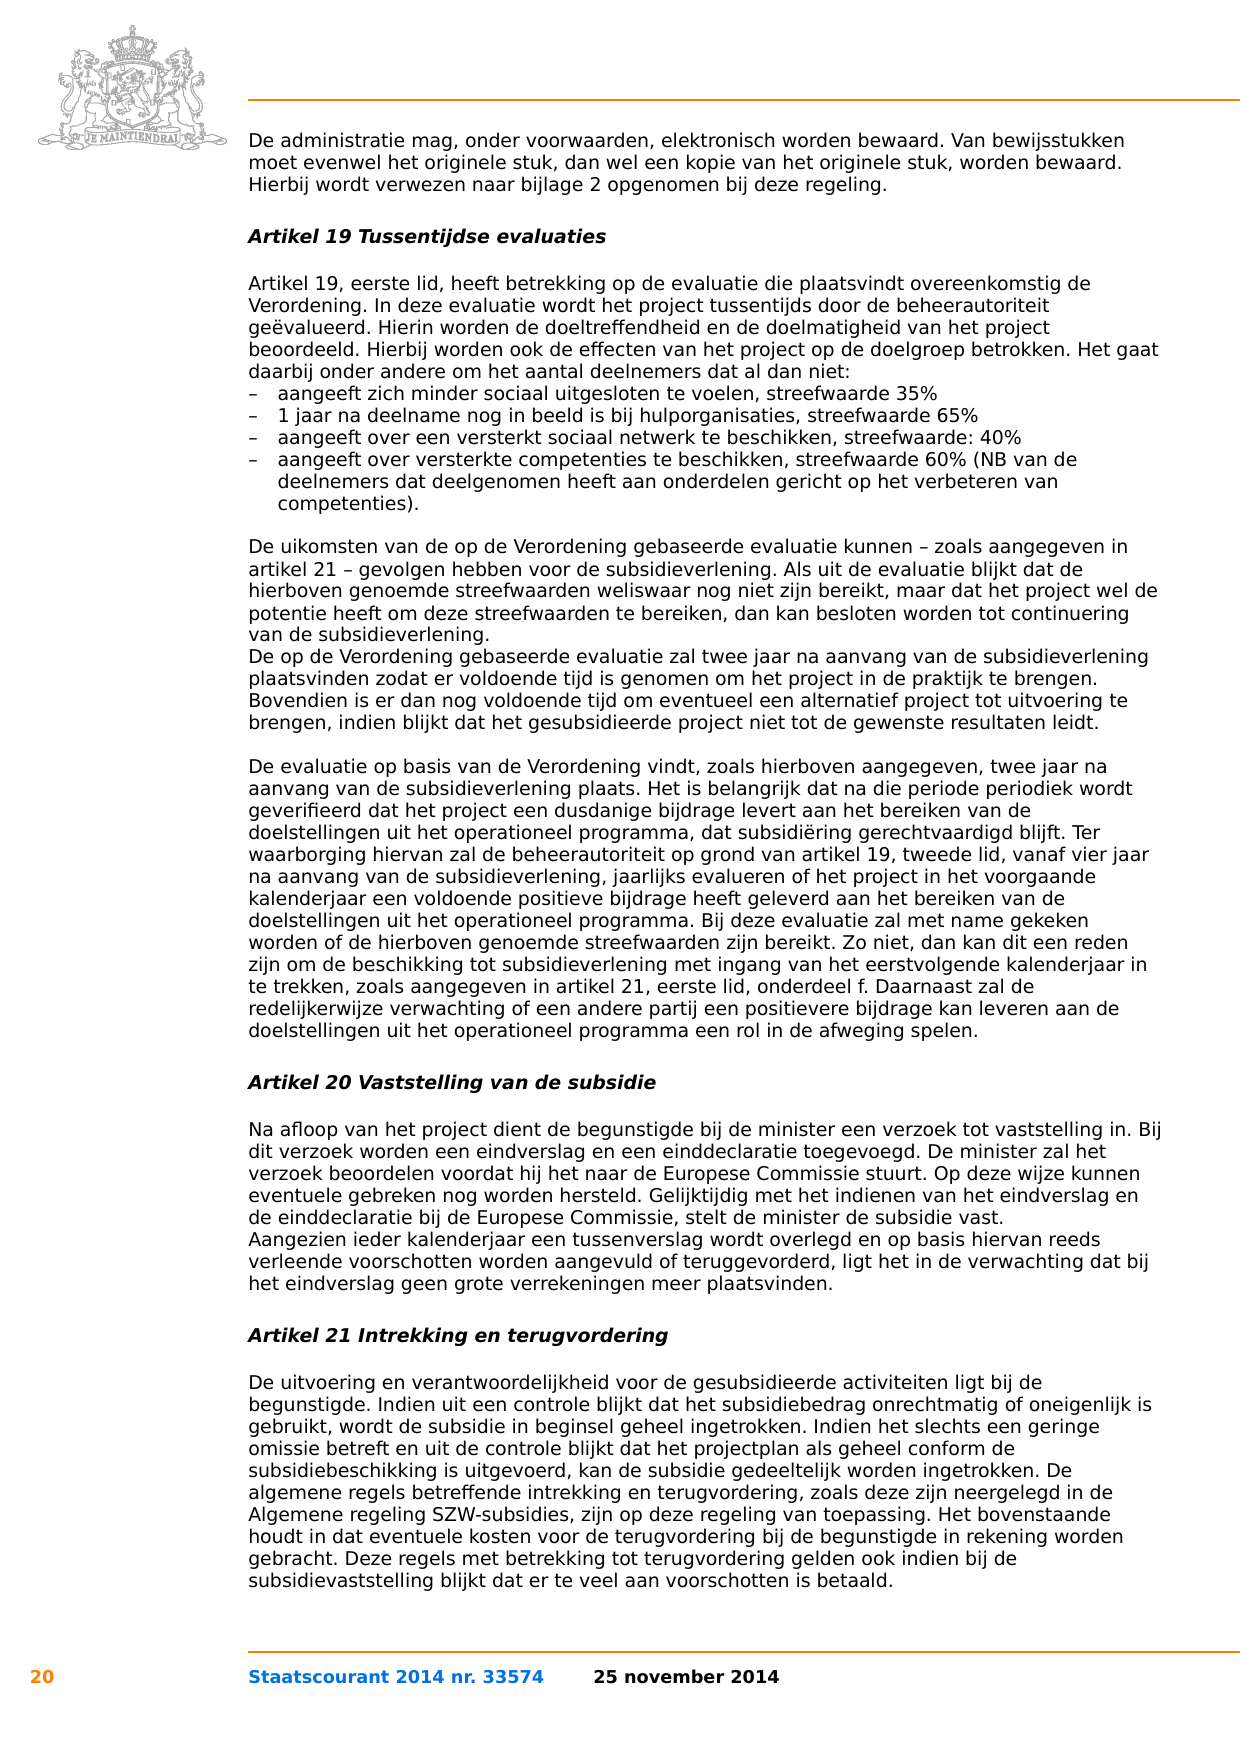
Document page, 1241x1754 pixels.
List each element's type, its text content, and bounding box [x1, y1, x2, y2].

text Na afloop van het project dient de begunstigde bij de minister een verzoek tot vaststelling in. Bij dit verzoek worden een eindverslag en een einddeclaratie toegevoegd. De minister zal het verzoek beoordelen voordat hij het naar de Europese Commissie stuurt. Op deze wijze kunnen eventuele gebreken nog worden hersteld. Gelijktijdig met het indienen van het eindverslag en de einddeclaratie bij de Europese Commissie, stelt de minister de subsidie vast. [248, 1119, 1163, 1229]
subtitle Artikel 19 Tussentijdse evaluaties [248, 226, 1163, 248]
text – 1 jaar na deelname nog in beeld is bij hulporganisaties, streefwaarde 65% [248, 405, 1163, 427]
text De uikomsten van de op de Verordening gebaseerde evaluatie kunnen – zoals aangegeven in artikel 21 – gevolgen hebben voor de subsidieverlening. Als uit de evaluatie blijkt dat de hierboven genoemde streefwaarden weliswaar nog niet zijn bereikt, maar dat het project wel de potentie heeft om deze streefwaarden te bereiken, dan kan besloten worden tot continuering van de subsidieverlening. [248, 536, 1163, 646]
text Aangezien ieder kalenderjaar een tussenverslag wordt overlegd en op basis hiervan reeds verleende voorschotten worden aangevuld of teruggevorderd, ligt het in de verwachting dat bij het eindverslag geen grote verrekeningen meer plaatsvinden. [248, 1229, 1163, 1295]
text De administratie mag, onder voorwaarden, elektronisch worden bewaard. Van bewijsstukken moet evenwel het originele stuk, dan wel een kopie van het originele stuk, worden bewaard. Hierbij wordt verwezen naar bijlage 2 opgenomen bij deze regeling. [248, 130, 1163, 196]
text De uitvoering en verantwoordelijkheid voor de gesubsidieerde activiteiten ligt bij de begunstigde. Indien uit een controle blijkt dat het subsidiebedrag onrechtmatig of oneigenlijk is gebruikt, wordt de subsidie in beginsel geheel ingetrokken. Indien het slechts een geringe omissie betreft en uit de controle blijkt dat het projectplan als geheel conform de subsidiebeschikking is uitgevoerd, kan de subsidie gedeeltelijk worden ingetrokken. De algemene regels betreffende intrekking en terugvordering, zoals deze zijn neergelegd in de Algemene regeling SZW-subsidies, zijn op deze regeling van toepassing. Het bovenstaande houdt in dat eventuele kosten voor de terugvordering bij de begunstigde in rekening worden gebracht. Deze regels met betrekking tot terugvordering gelden ook indien bij de subsidievaststelling blijkt dat er te veel aan voorschotten is betaald. [248, 1372, 1163, 1591]
subtitle Artikel 20 Vaststelling van de subsidie [248, 1072, 1163, 1094]
subtitle Artikel 21 Intrekking en terugvordering [248, 1325, 1163, 1347]
text – aangeeft zich minder sociaal uitgesloten te voelen, streefwaarde 35% [248, 383, 1163, 405]
text – aangeeft over versterkte competenties te beschikken, streefwaarde 60% (NB van de deelnemers dat deelgenomen heeft aan onderdelen gericht op het verbeteren van competenties). [248, 449, 1163, 514]
text – aangeeft over een versterkt sociaal netwerk te beschikken, streefwaarde: 40% [248, 427, 1163, 449]
picture [38, 25, 227, 150]
text De evaluatie op basis van de Verordening vindt, zoals hierboven aangegeven, twee jaar na aanvang van de subsidieverlening plaats. Het is belangrijk dat na die periode periodiek wordt geverifieerd dat het project een dusdanige bijdrage levert aan het bereiken van de doelstellingen uit het operationeel programma, dat subsidiëring gerechtvaardigd blijft. Ter waarborging hiervan zal de beheerautoriteit op grond van artikel 19, tweede lid, vanaf vier jaar na aanvang van de subsidieverlening, jaarlijks evalueren of het project in het voorgaande kalenderjaar een voldoende positieve bijdrage heeft geleverd aan het bereiken van de doelstellingen uit het operationeel programma. Bij deze evaluatie zal met name gekeken worden of de hierboven genoemde streefwaarden zijn bereikt. Zo niet, dan kan dit een reden zijn om de beschikking tot subsidieverlening met ingang van het eerstvolgende kalenderjaar in te trekken, zoals aangegeven in artikel 21, eerste lid, onderdeel f. Daarnaast zal de redelijkerwijze verwachting of een andere partij een positievere bijdrage kan leveren aan de doelstellingen uit het operationeel programma een rol in de afweging spelen. [248, 756, 1163, 1042]
text De op de Verordening gebaseerde evaluatie zal twee jaar na aanvang van de subsidieverlening plaatsvinden zodat er voldoende tijd is genomen om het project in de praktijk te brengen. Bovendien is er dan nog voldoende tijd om eventueel een alternatief project tot uitvoering te brengen, indien blijkt dat het gesubsidieerde project niet tot de gewenste resultaten leidt. [248, 646, 1163, 734]
text Artikel 19, eerste lid, heeft betrekking op de evaluatie die plaatsvindt overeenkomstig de Verordening. In deze evaluatie wordt het project tussentijds door de beheerautoriteit geëvalueerd. Hierin worden de doeltreffendheid en de doelmatigheid van het project beoordeeld. Hierbij worden ook de effecten van het project op de doelgroep betrokken. Het gaat daarbij onder andere om het aantal deelnemers dat al dan niet: [248, 273, 1163, 383]
